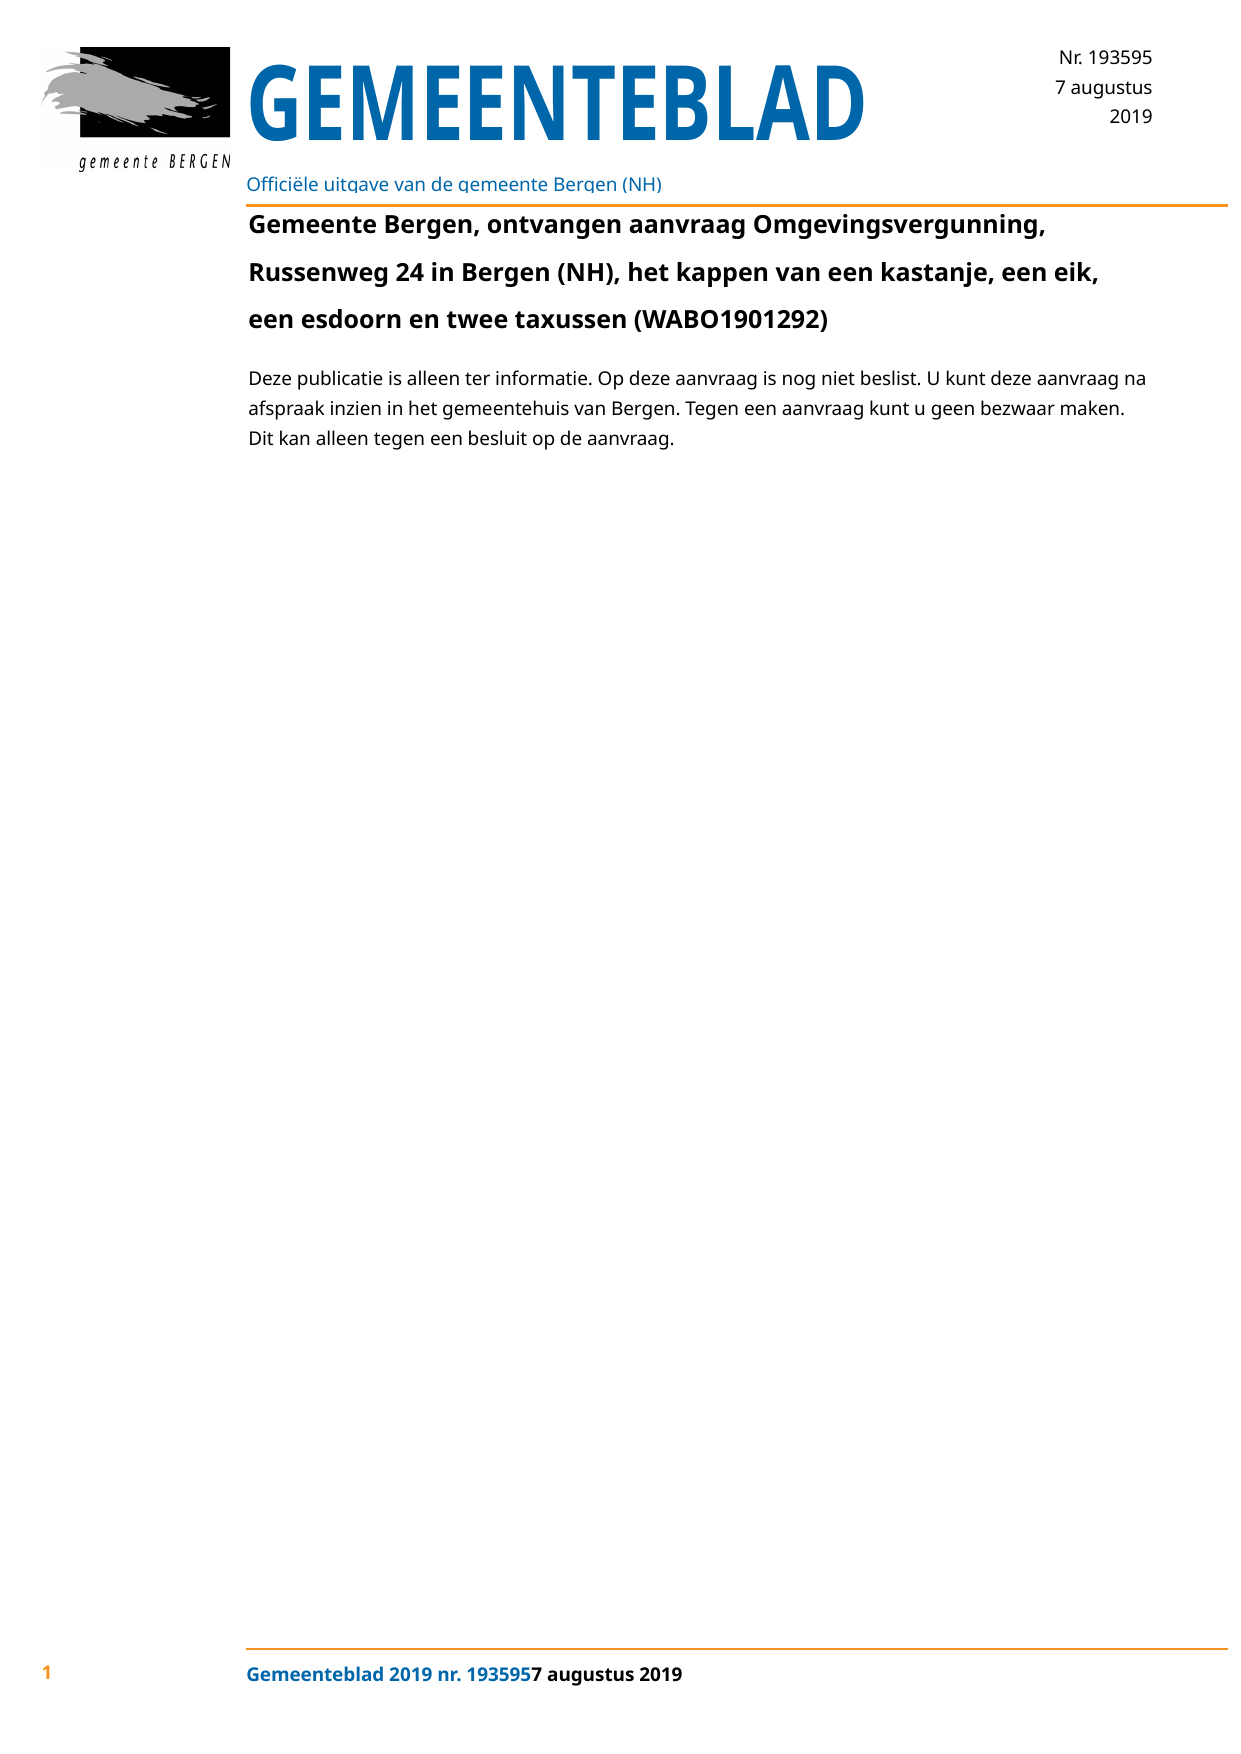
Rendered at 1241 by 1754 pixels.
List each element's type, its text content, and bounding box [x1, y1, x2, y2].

text Gemeente Bergen, ontvangen aanvraag Omgevingsvergunning, Russenweg 24 in Bergen (NH), het kappen van een kastanje, een eik, een esdoorn en twee taxussen (WABO1901292) [248, 207, 1152, 336]
picture [41, 47, 231, 172]
text Deze publicatie is alleen ter informatie. Op deze aanvraag is nog niet beslist. U kunt deze aanvraag na afspraak inzien in het gemeentehuis van Bergen. Tegen een aanvraag kunt u geen bezwaar maken. Dit kan alleen tegen een besluit op de aanvraag. [248, 366, 1152, 450]
